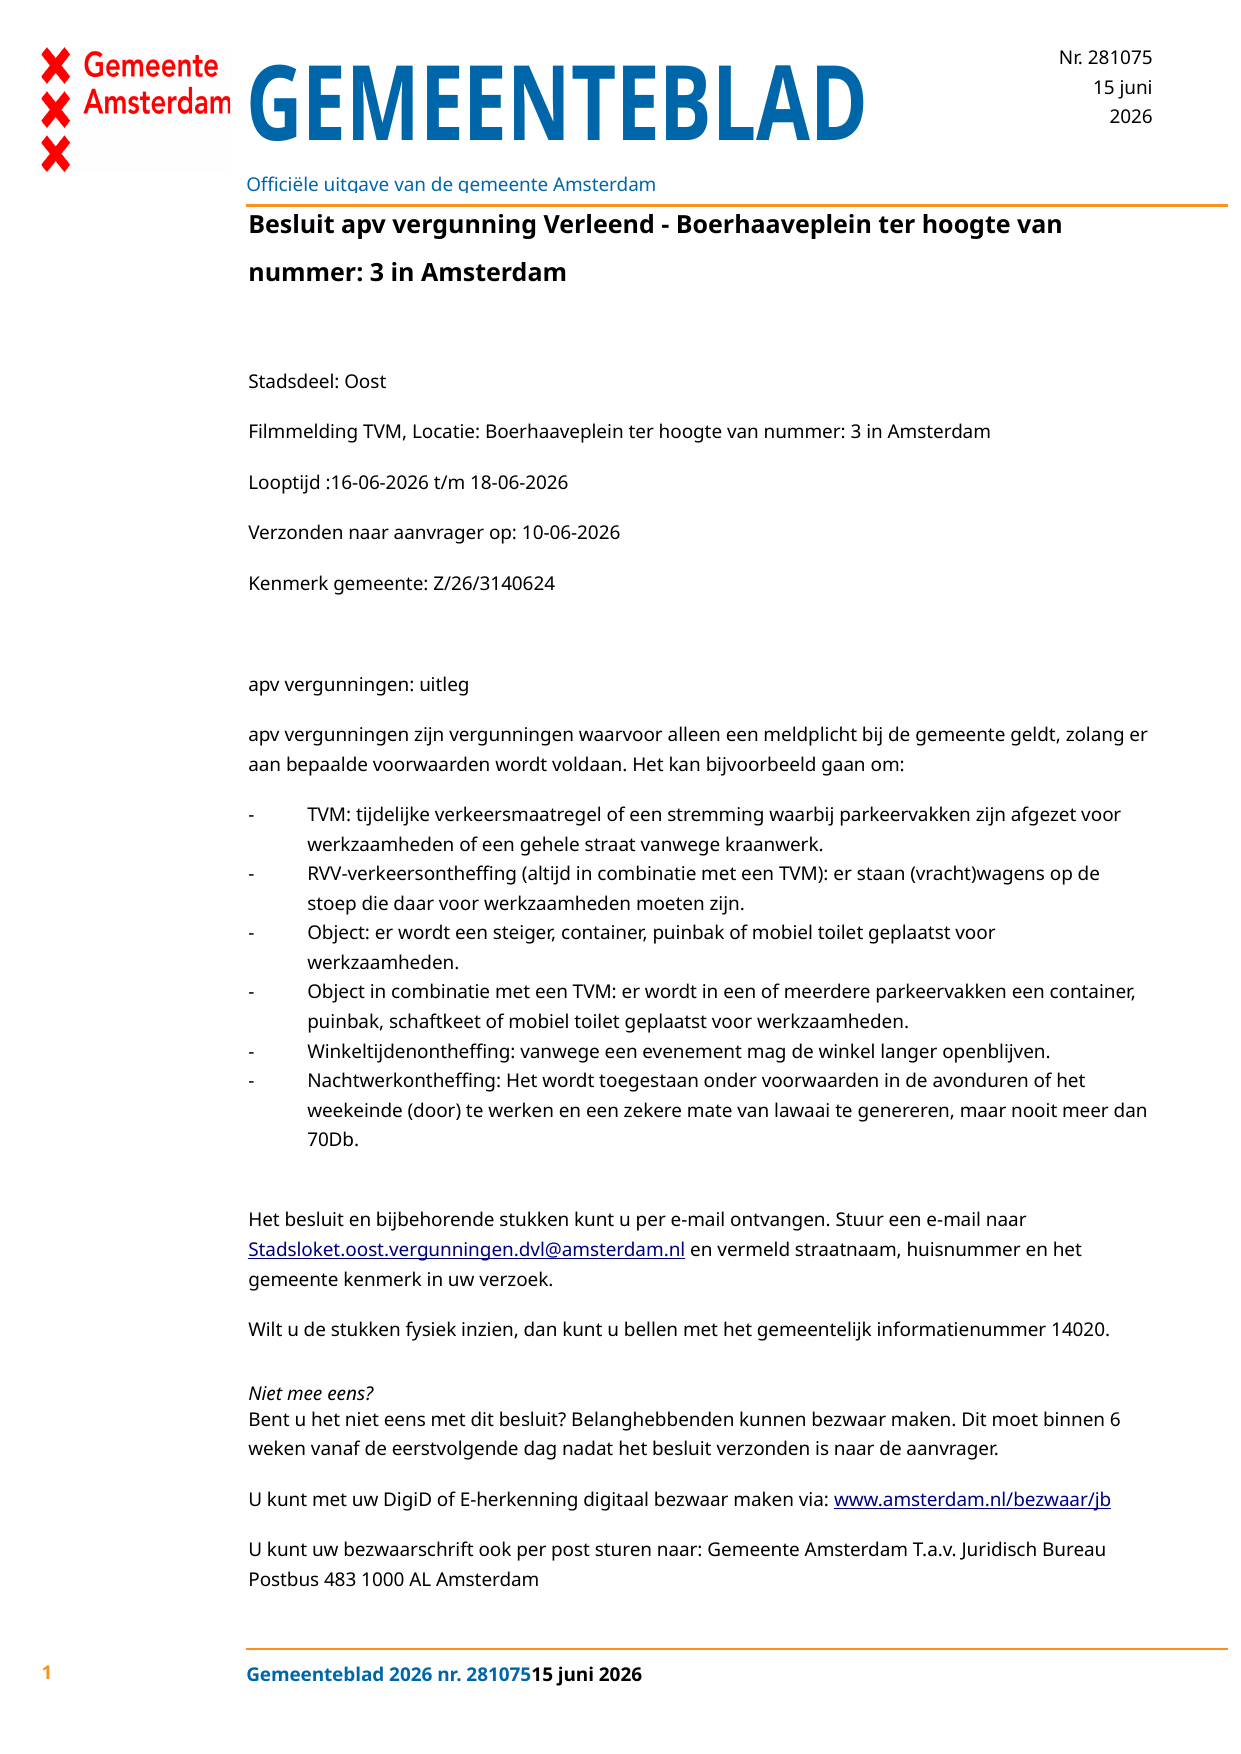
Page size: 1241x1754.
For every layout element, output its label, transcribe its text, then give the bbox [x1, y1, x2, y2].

list Winkeltijdenontheffing: vanwege een evenement mag de winkel langer openblijven. [248, 1038, 1152, 1064]
text Wilt u de stukken fysiek inzien, dan kunt u bellen met het gemeentelijk informatienummer 14020. [248, 1316, 1152, 1342]
text U kunt uw bezwaarschrift ook per post sturen naar: Gemeente Amsterdam T.a.v. Juridisch Bureau Postbus 483 1000 AL Amsterdam [248, 1536, 1152, 1592]
text apv vergunningen zijn vergunningen waarvoor alleen een meldplicht bij de gemeente geldt, zolang er aan bepaalde voorwaarden wordt voldaan. Het kan bijvoorbeeld gaan om: [248, 721, 1152, 777]
picture [41, 47, 231, 172]
text Looptijd :16-06-2026 t/m 18-06-2026 [248, 469, 1152, 495]
text Kenmerk gemeente: Z/26/3140624 [248, 570, 1152, 596]
text Verzonden naar aanvrager op: 10-06-2026 [248, 519, 1152, 545]
list Object in combinatie met een TVM: er wordt in een of meerdere parkeervakken een container, puinbak, schaftkeet of mobiel toilet geplaatst voor werkzaamheden. [248, 979, 1152, 1034]
text Filmmelding TVM, Locatie: Boerhaaveplein ter hoogte van nummer: 3 in Amsterdam [248, 419, 1152, 444]
text U kunt met uw DigiD of E-herkenning digitaal bezwaar maken via: www.amsterdam.nl/bezwaar/jb [248, 1486, 1152, 1512]
text Stadsdeel: Oost [248, 368, 1152, 394]
text Besluit apv vergunning Verleend - Boerhaaveplein ter hoogte van nummer: 3 in Amsterdam [248, 207, 1152, 288]
list Object: er wordt een steiger, container, puinbak of mobiel toilet geplaatst voor werkzaamheden. [248, 919, 1152, 975]
text apv vergunningen: uitleg [248, 671, 1152, 697]
list TVM: tijdelijke verkeersmaatregel of een stremming waarbij parkeervakken zijn afgezet voor werkzaamheden of een gehele straat vanwege kraanwerk. [248, 801, 1152, 857]
text Niet mee eens? [248, 1380, 1152, 1406]
list Nachtwerkontheffing: Het wordt toegestaan onder voorwaarden in de avonduren of het weekeinde (door) te werken en een zekere mate van lawaai te genereren, maar nooit meer dan 70Db. [248, 1067, 1152, 1152]
list RVV-verkeersontheffing (altijd in combinatie met een TVM): er staan (vracht)wagens op de stoep die daar voor werkzaamheden moeten zijn. [248, 860, 1152, 916]
text Het besluit en bijbehorende stukken kunt u per e-mail ontvangen. Stuur een e-mail naar Stadsloket.oost.vergunningen.dvl@amsterdam.nl en vermeld straatnaam, huisnummer en het gemeente kenmerk in uw verzoek. [248, 1207, 1152, 1292]
text Bent u het niet eens met dit besluit? Belanghebbenden kunnen bezwaar maken. Dit moet binnen 6 weken vanaf de eerstvolgende dag nadat het besluit verzonden is naar de aanvrager. [248, 1406, 1152, 1461]
